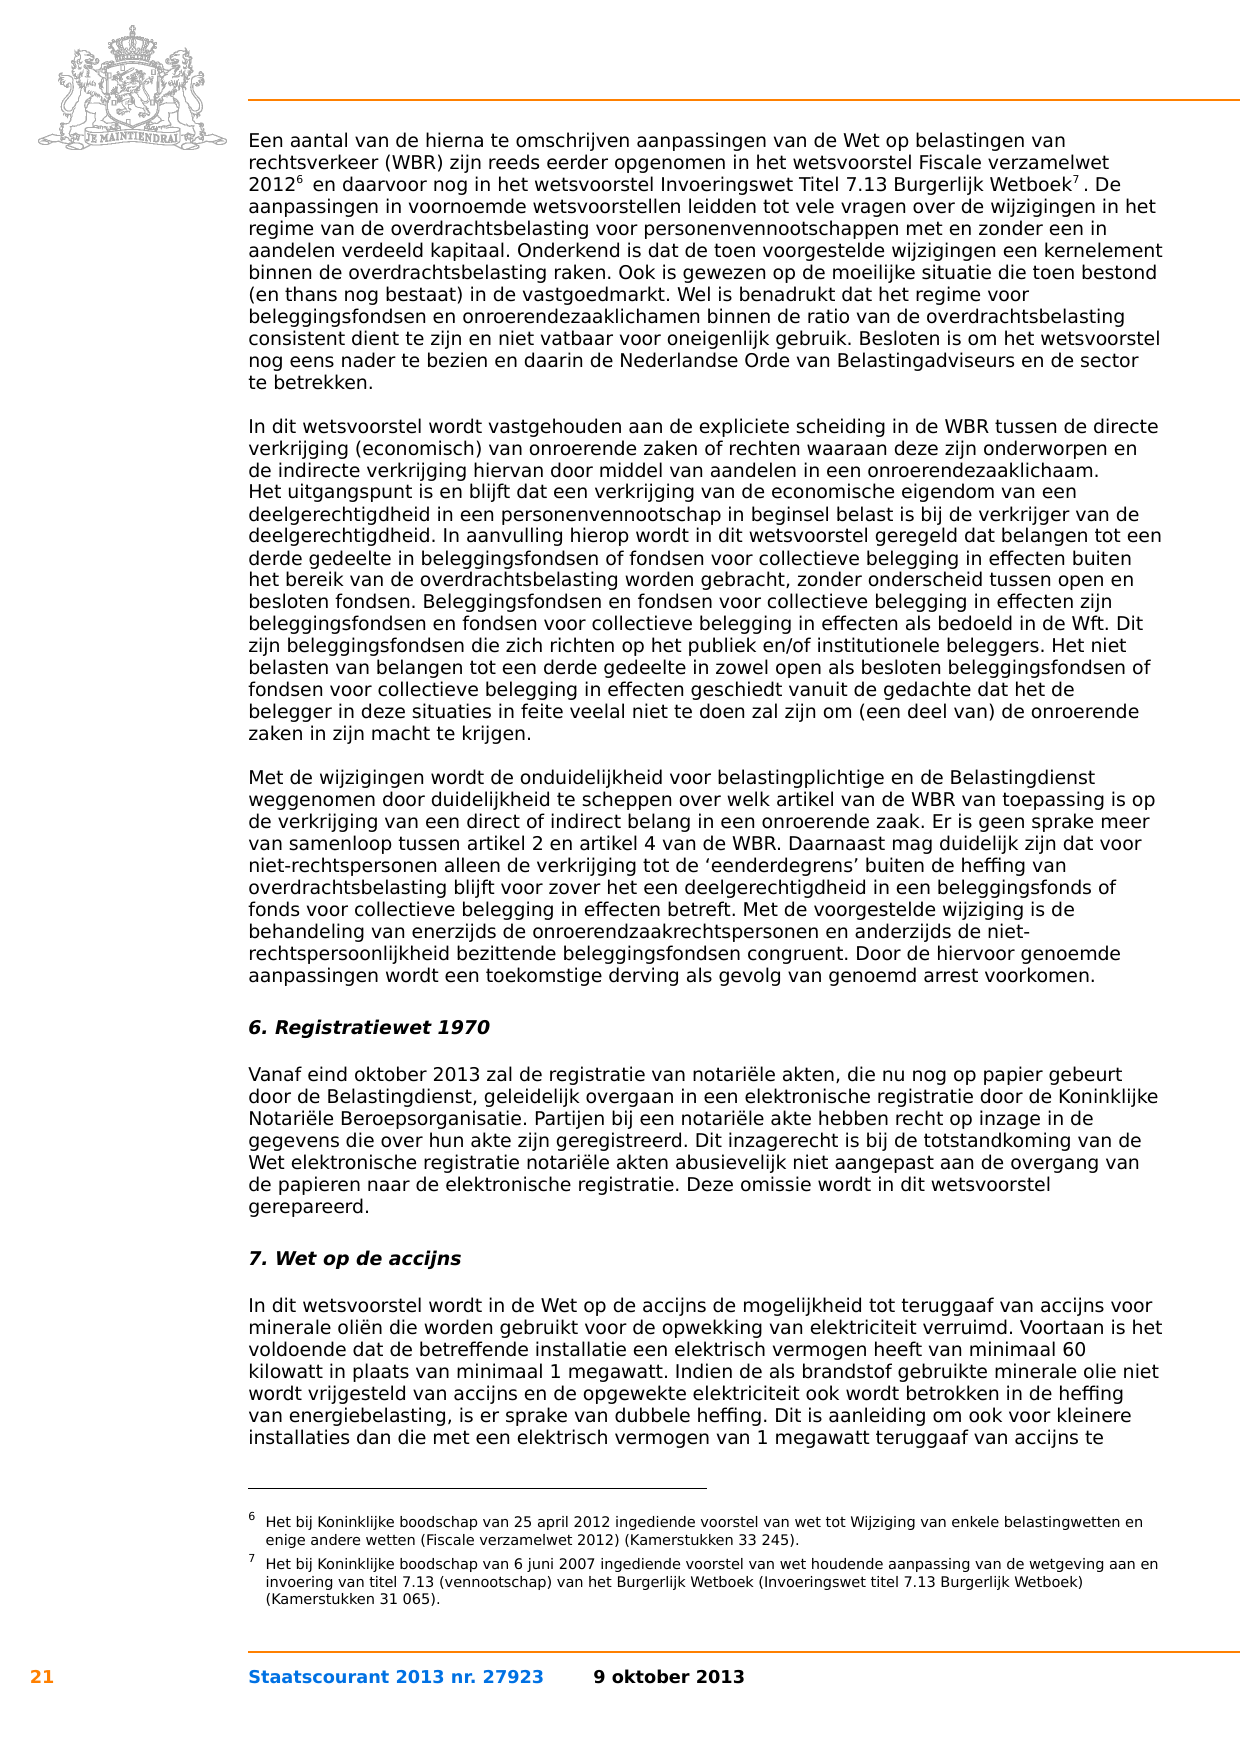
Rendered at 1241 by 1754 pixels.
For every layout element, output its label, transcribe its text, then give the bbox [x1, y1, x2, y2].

text Vanaf eind oktober 2013 zal de registratie van notariële akten, die nu nog op papier gebeurt door de Belastingdienst, geleidelijk overgaan in een elektronische registratie door de Koninklijke Notariële Beroepsorganisatie. Partijen bij een notariële akte hebben recht op inzage in de gegevens die over hun akte zijn geregistreerd. Dit inzagerecht is bij de totstandkoming van de Wet elektronische registratie notariële akten abusievelijk niet aangepast aan de overgang van de papieren naar de elektronische registratie. Deze omissie wordt in dit wetsvoorstel gerepareerd. [248, 1064, 1163, 1218]
text Het uitgangspunt is en blijft dat een verkrijging van de economische eigendom van een deelgerechtigdheid in een personenvennootschap in beginsel belast is bij de verkrijger van de deelgerechtigdheid. In aanvulling hierop wordt in dit wetsvoorstel geregeld dat belangen tot een derde gedeelte in beleggingsfondsen of fondsen voor collectieve belegging in effecten buiten het bereik van de overdrachtsbelasting worden gebracht, zonder onderscheid tussen open en besloten fondsen. Beleggingsfondsen en fondsen voor collectieve belegging in effecten zijn beleggingsfondsen en fondsen voor collectieve belegging in effecten als bedoeld in de Wft. Dit zijn beleggingsfondsen die zich richten op het publiek en/of institutionele beleggers. Het niet belasten van belangen tot een derde gedeelte in zowel open als besloten beleggingsfondsen of fondsen voor collectieve belegging in effecten geschiedt vanuit de gedachte dat het de belegger in deze situaties in feite veelal niet te doen zal zijn om (een deel van) de onroerende zaken in zijn macht te krijgen. [248, 481, 1163, 745]
text In dit wetsvoorstel wordt vastgehouden aan de expliciete scheiding in de WBR tussen de directe verkrijging (economisch) van onroerende zaken of rechten waaraan deze zijn onderworpen en de indirecte verkrijging hiervan door middel van aandelen in een onroerendezaaklichaam. [248, 416, 1163, 481]
picture [38, 25, 227, 150]
text Met de wijzigingen wordt de onduidelijkheid voor belastingplichtige en de Belastingdienst weggenomen door duidelijkheid te scheppen over welk artikel van de WBR van toepassing is op de verkrijging van een direct of indirect belang in een onroerende zaak. Er is geen sprake meer van samenloop tussen artikel 2 en artikel 4 van de WBR. Daarnaast mag duidelijk zijn dat voor niet-rechtspersonen alleen de verkrijging tot de ‘eenderdegrens’ buiten de heffing van overdrachtsbelasting blijft voor zover het een deelgerechtigdheid in een beleggingsfonds of fonds voor collectieve belegging in effecten betreft. Met de voorgestelde wijziging is de behandeling van enerzijds de onroerendzaakrechtspersonen en anderzijds de niet-rechtspersoonlijkheid bezittende beleggingsfondsen congruent. Door de hiervoor genoemde aanpassingen wordt een toekomstige derving als gevolg van genoemd arrest voorkomen. [248, 767, 1163, 987]
text Het bij Koninklijke boodschap van 25 april 2012 ingediende voorstel van wet tot Wijziging van enkele belastingwetten en enige andere wetten (Fiscale verzamelwet 2012) (Kamerstukken 33 245). [248, 1510, 1163, 1549]
text In dit wetsvoorstel wordt in de Wet op de accijns de mogelijkheid tot teruggaaf van accijns voor minerale oliën die worden gebruikt voor de opwekking van elektriciteit verruimd. Voortaan is het voldoende dat de betreffende installatie een elektrisch vermogen heeft van minimaal 60 kilowatt in plaats van minimaal 1 megawatt. Indien de als brandstof gebruikte minerale olie niet wordt vrijgesteld van accijns en de opgewekte elektriciteit ook wordt betrokken in de heffing van energiebelasting, is er sprake van dubbele heffing. Dit is aanleiding om ook voor kleinere installaties dan die met een elektrisch vermogen van 1 megawatt teruggaaf van accijns te [248, 1295, 1163, 1448]
subtitle 7. Wet op de accijns [248, 1248, 1163, 1270]
text Het bij Koninklijke boodschap van 6 juni 2007 ingediende voorstel van wet houdende aanpassing van de wetgeving aan en invoering van titel 7.13 (vennootschap) van het Burgerlijk Wetboek (Invoeringswet titel 7.13 Burgerlijk Wetboek) (Kamerstukken 31 065). [248, 1552, 1163, 1608]
text Een aantal van de hierna te omschrijven aanpassingen van de Wet op belastingen van rechtsverkeer (WBR) zijn reeds eerder opgenomen in het wetsvoorstel Fiscale verzamelwet 2012 en daarvoor nog in het wetsvoorstel Invoeringswet Titel 7.13 Burgerlijk Wetboek. De aanpassingen in voornoemde wetsvoorstellen leidden tot vele vragen over de wijzigingen in het regime van de overdrachtsbelasting voor personenvennootschappen met en zonder een in aandelen verdeeld kapitaal. Onderkend is dat de toen voorgestelde wijzigingen een kernelement binnen de overdrachtsbelasting raken. Ook is gewezen op de moeilijke situatie die toen bestond (en thans nog bestaat) in de vastgoedmarkt. Wel is benadrukt dat het regime voor beleggingsfondsen en onroerendezaaklichamen binnen de ratio van de overdrachtsbelasting consistent dient te zijn en niet vatbaar voor oneigenlijk gebruik. Besloten is om het wetsvoorstel nog eens nader te bezien en daarin de Nederlandse Orde van Belastingadviseurs en de sector te betrekken. [248, 130, 1163, 394]
subtitle 6. Registratiewet 1970 [248, 1017, 1163, 1039]
